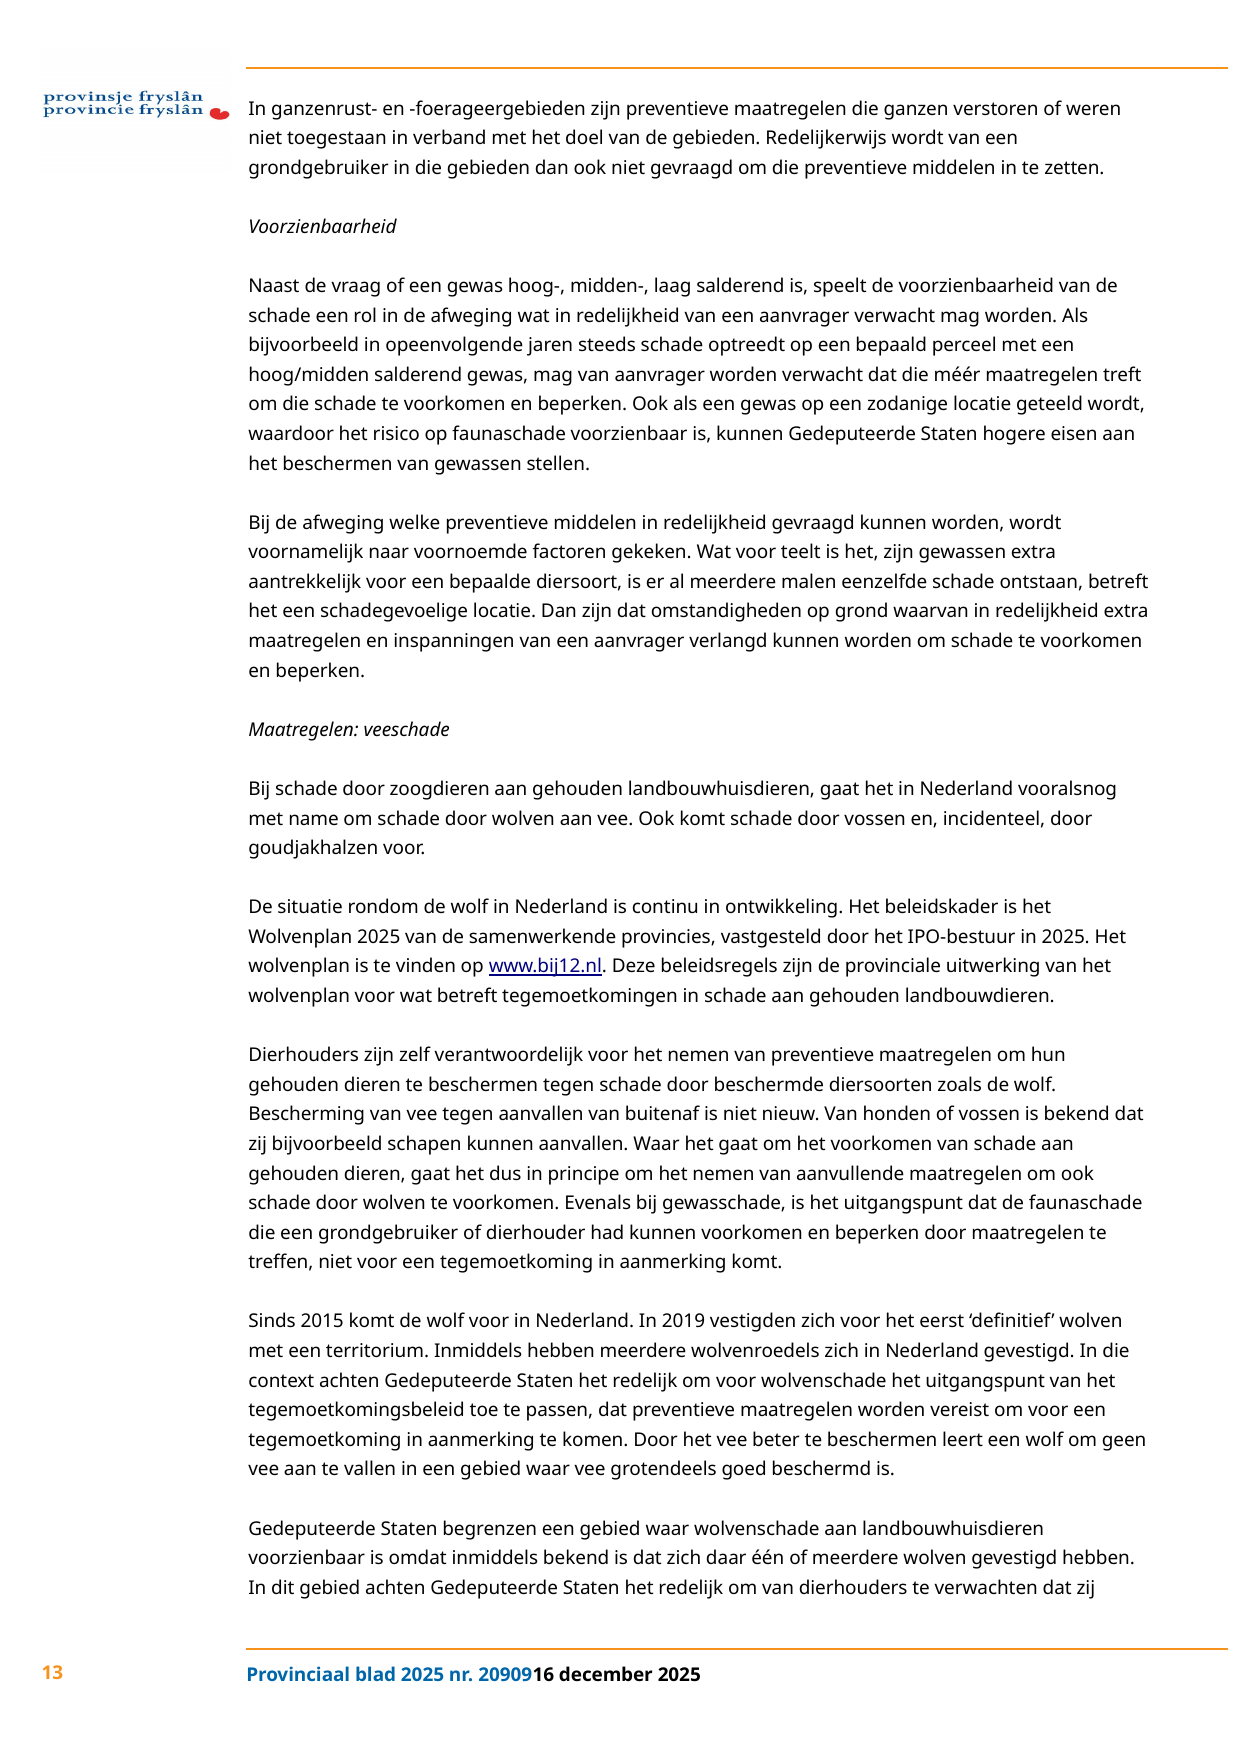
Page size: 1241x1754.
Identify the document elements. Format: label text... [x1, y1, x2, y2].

text Sinds 2015 komt de wolf voor in Nederland. In 2019 vestigden zich voor het eerst ‘definitief’ wolven met een territorium. Inmiddels hebben meerdere wolvenroedels zich in Nederland gevestigd. In die context achten Gedeputeerde Staten het redelijk om voor wolvenschade het uitgangspunt van het tegemoetkomingsbeleid toe te passen, dat preventieve maatregelen worden vereist om voor een tegemoetkoming in aanmerking te komen. Door het vee beter te beschermen leert een wolf om geen vee aan te vallen in een gebied waar vee grotendeels goed beschermd is. [248, 1308, 1152, 1481]
picture [41, 47, 231, 172]
text Gedeputeerde Staten begrenzen een gebied waar wolvenschade aan landbouwhuisdieren voorzienbaar is omdat inmiddels bekend is dat zich daar één of meerdere wolven gevestigd hebben. In dit gebied achten Gedeputeerde Staten het redelijk om van dierhouders te verwachten dat zij [248, 1515, 1152, 1600]
text Dierhouders zijn zelf verantwoordelijk voor het nemen van preventieve maatregelen om hun gehouden dieren te beschermen tegen schade door beschermde diersoorten zoals de wolf. Bescherming van vee tegen aanvallen van buitenaf is niet nieuw. Van honden of vossen is bekend dat zij bijvoorbeeld schapen kunnen aanvallen. Waar het gaat om het voorkomen van schade aan gehouden dieren, gaat het dus in principe om het nemen van aanvullende maatregelen om ook schade door wolven te voorkomen. Evenals bij gewasschade, is het uitgangspunt dat de faunaschade die een grondgebruiker of dierhouder had kunnen voorkomen en beperken door maatregelen te treffen, niet voor een tegemoetkoming in aanmerking komt. [248, 1041, 1152, 1274]
text Naast de vraag of een gewas hoog-, midden-, laag salderend is, speelt de voorzienbaarheid van de schade een rol in de afweging wat in redelijkheid van een aanvrager verwacht mag worden. Als bijvoorbeeld in opeenvolgende jaren steeds schade optreedt op een bepaald perceel met een hoog/midden salderend gewas, mag van aanvrager worden verwacht dat die méér maatregelen treft om die schade te voorkomen en beperken. Ook als een gewas op een zodanige locatie geteeld wordt, waardoor het risico op faunaschade voorzienbaar is, kunnen Gedeputeerde Staten hogere eisen aan het beschermen van gewassen stellen. [248, 272, 1152, 476]
text Maatregelen: veeschade [248, 716, 1152, 742]
text Voorzienbaarheid [248, 213, 1152, 239]
text De situatie rondom de wolf in Nederland is continu in ontwikkeling. Het beleidskader is het Wolvenplan 2025 van de samenwerkende provincies, vastgesteld door het IPO-bestuur in 2025. Het wolvenplan is te vinden op www.bij12.nl. Deze beleidsregels zijn de provinciale uitwerking van het wolvenplan voor wat betreft tegemoetkomingen in schade aan gehouden landbouwdieren. [248, 893, 1152, 1008]
text In ganzenrust- en -foerageergebieden zijn preventieve maatregelen die ganzen verstoren of weren niet toegestaan in verband met het doel van de gebieden. Redelijkerwijs wordt van een grondgebruiker in die gebieden dan ook niet gevraagd om die preventieve middelen in te zetten. [248, 95, 1152, 180]
text Bij de afweging welke preventieve middelen in redelijkheid gevraagd kunnen worden, wordt voornamelijk naar voornoemde factoren gekeken. Wat voor teelt is het, zijn gewassen extra aantrekkelijk voor een bepaalde diersoort, is er al meerdere malen eenzelfde schade ontstaan, betreft het een schadegevoelige locatie. Dan zijn dat omstandigheden op grond waarvan in redelijkheid extra maatregelen en inspanningen van een aanvrager verlangd kunnen worden om schade te voorkomen en beperken. [248, 509, 1152, 683]
text Bij schade door zoogdieren aan gehouden landbouwhuisdieren, gaat het in Nederland vooralsnog met name om schade door wolven aan vee. Ook komt schade door vossen en, incidenteel, door goudjakhalzen voor. [248, 775, 1152, 860]
